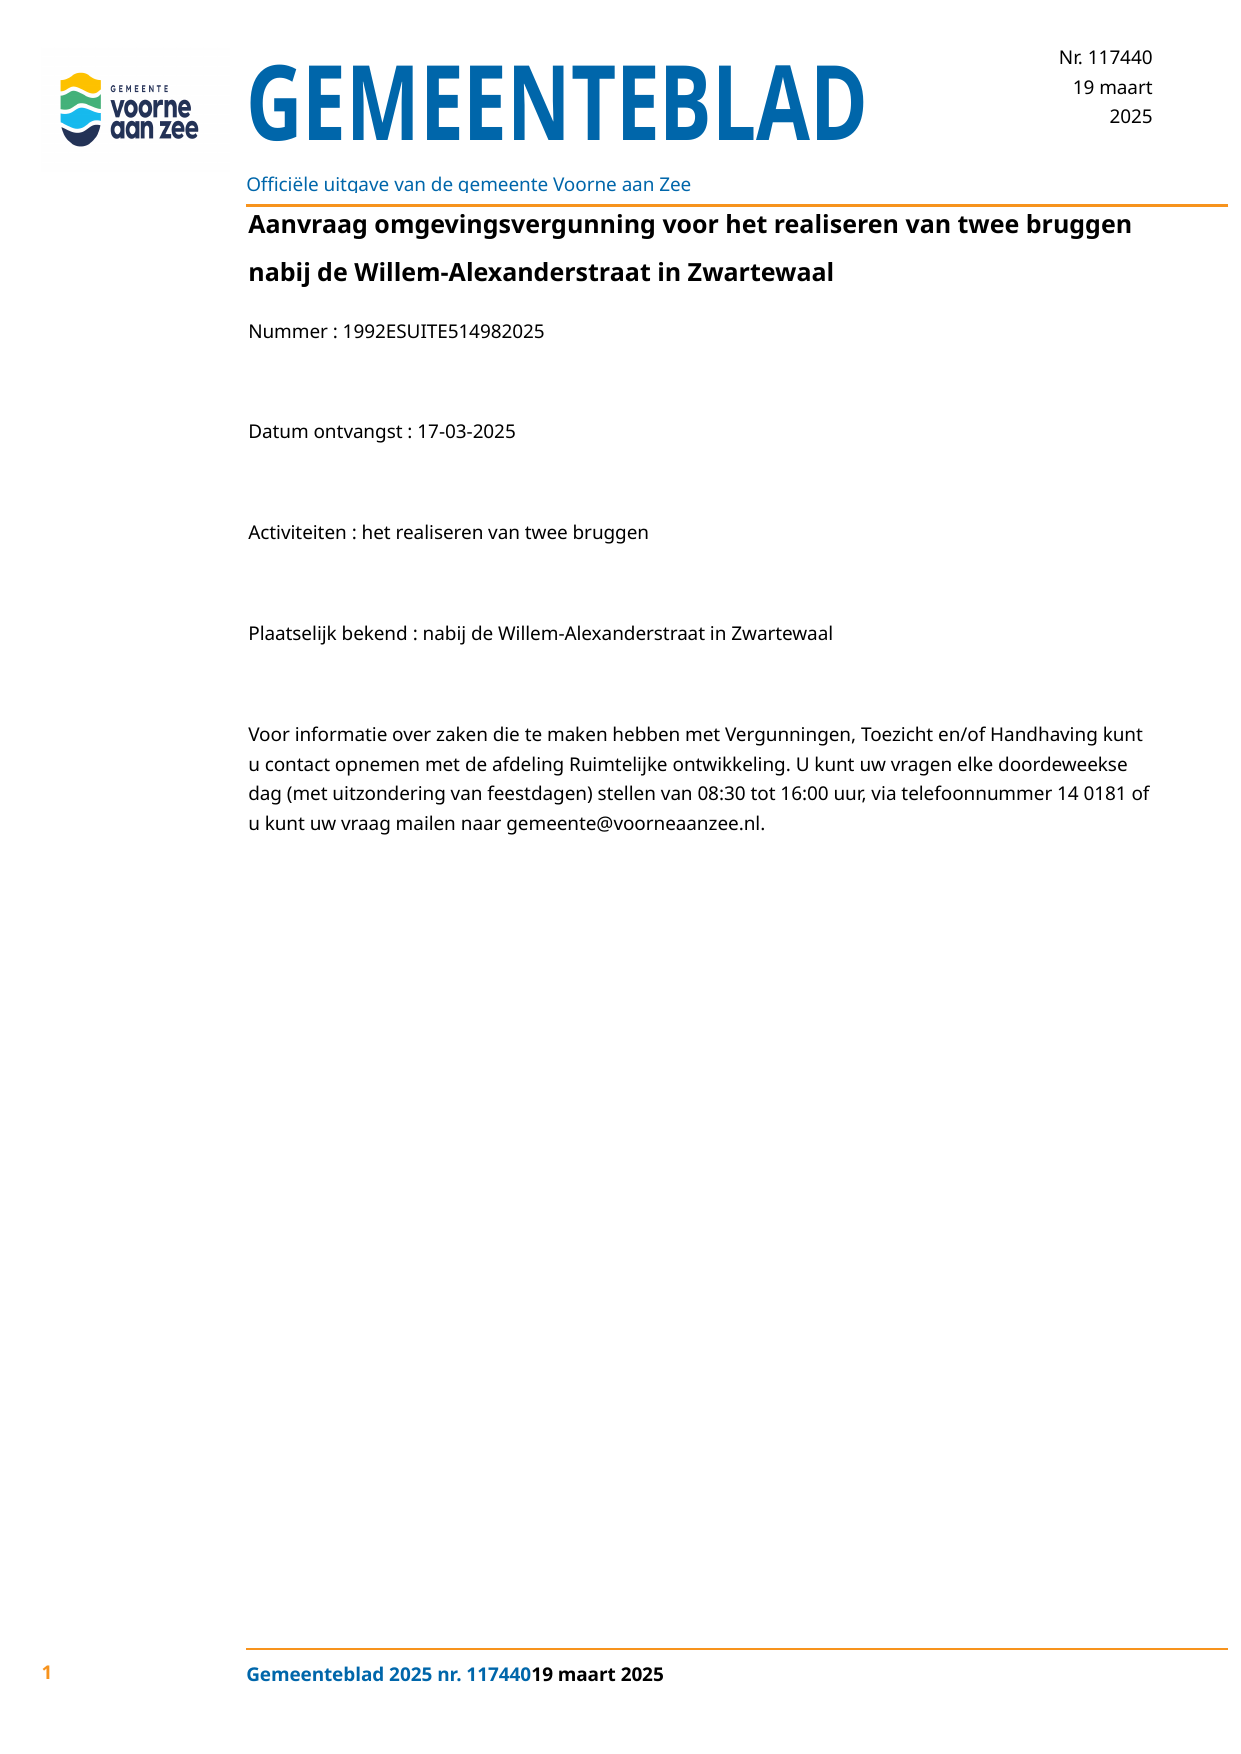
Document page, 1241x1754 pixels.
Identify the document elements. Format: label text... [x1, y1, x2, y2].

text Datum ontvangst : 17-03-2025 [248, 419, 1152, 444]
text Voor informatie over zaken die te maken hebben met Vergunningen, Toezicht en/of Handhaving kunt u contact opnemen met de afdeling Ruimtelijke ontwikkeling. U kunt uw vragen elke doordeweekse dag (met uitzondering van feestdagen) stellen van 08:30 tot 16:00 uur, via telefoonnummer 14 0181 of u kunt uw vraag mailen naar gemeente@voorneaanzee.nl. [248, 721, 1152, 836]
picture [41, 47, 231, 172]
text Nummer : 1992ESUITE514982025 [248, 318, 1152, 344]
text Aanvraag omgevingsvergunning voor het realiseren van twee bruggen nabij de Willem-Alexanderstraat in Zwartewaal [248, 207, 1152, 288]
text Activiteiten : het realiseren van twee bruggen [248, 519, 1152, 545]
text Plaatselijk bekend : nabij de Willem-Alexanderstraat in Zwartewaal [248, 620, 1152, 646]
